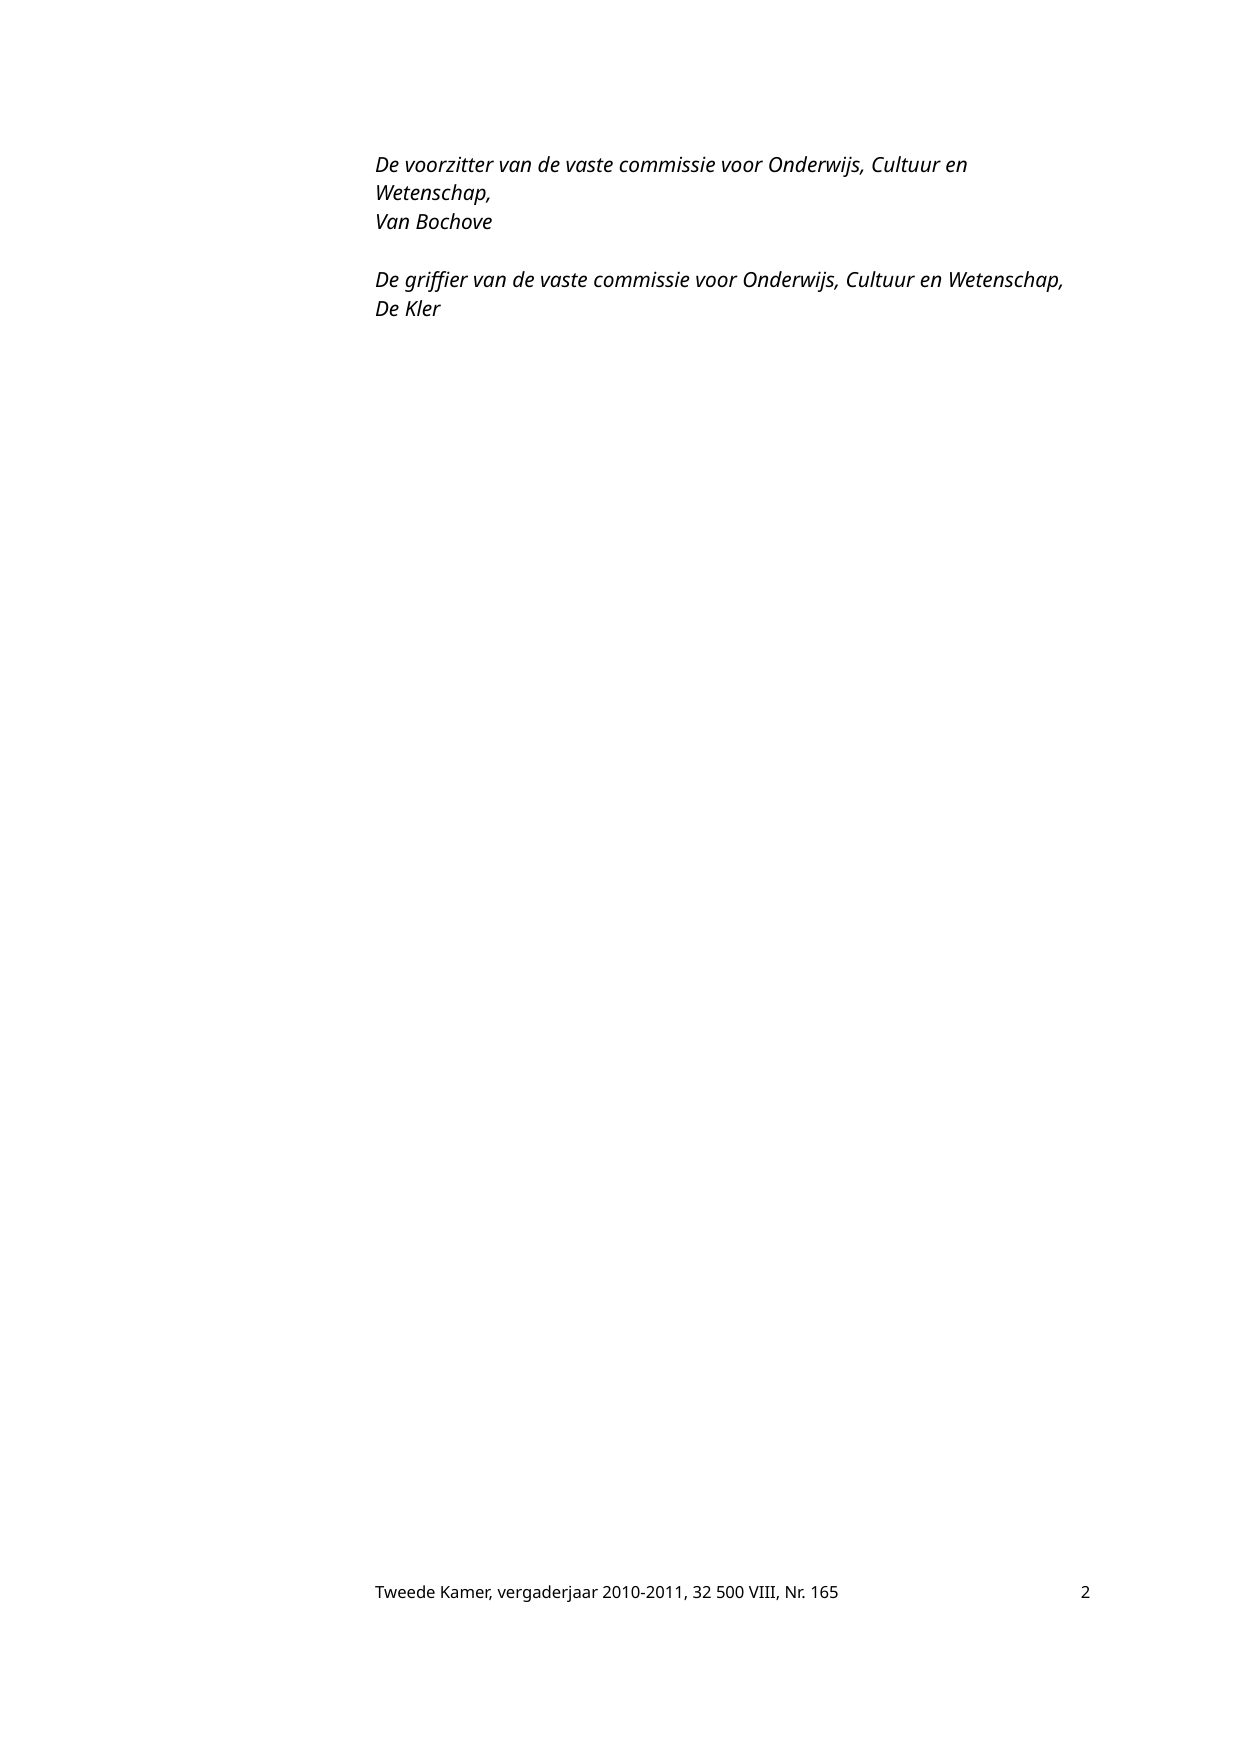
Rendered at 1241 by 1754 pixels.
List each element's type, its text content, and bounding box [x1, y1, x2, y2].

text De voorzitter van de vaste commissie voor Onderwijs, Cultuur en Wetenschap, [375, 150, 1090, 207]
text De griffier van de vaste commissie voor Onderwijs, Cultuur en Wetenschap, [375, 265, 1090, 294]
text De Kler [375, 294, 1090, 322]
text Van Bochove [375, 207, 1090, 235]
